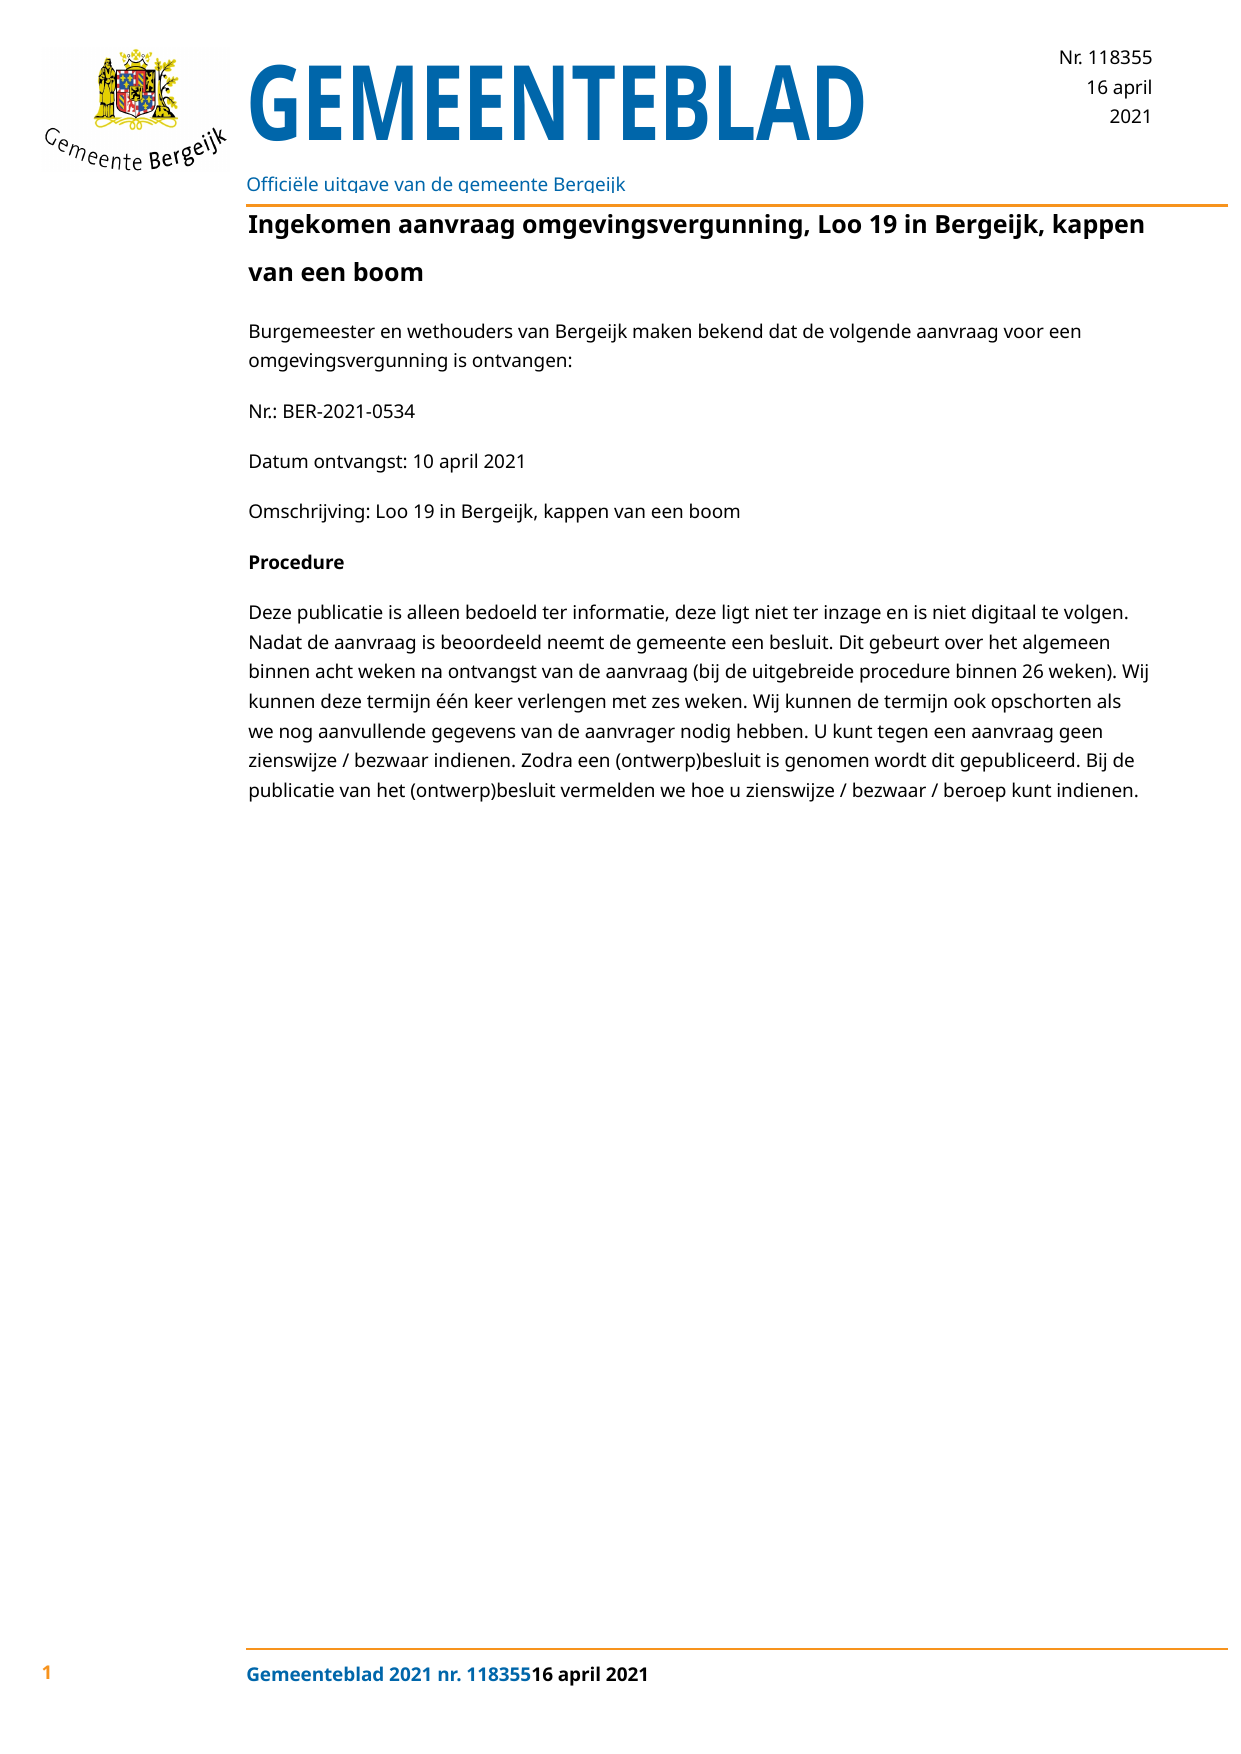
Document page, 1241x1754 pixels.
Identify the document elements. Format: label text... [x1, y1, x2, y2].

text Datum ontvangst: 10 april 2021 [248, 448, 1152, 474]
text Burgemeester en wethouders van Bergeijk maken bekend dat de volgende aanvraag voor een omgevingsvergunning is ontvangen: [248, 318, 1152, 373]
text Deze publicatie is alleen bedoeld ter informatie, deze ligt niet ter inzage en is niet digitaal te volgen. Nadat de aanvraag is beoordeeld neemt de gemeente een besluit. Dit gebeurt over het algemeen binnen acht weken na ontvangst van de aanvraag (bij de uitgebreide procedure binnen 26 weken). Wij kunnen deze termijn één keer verlengen met zes weken. Wij kunnen de termijn ook opschorten als we nog aanvullende gegevens van de aanvrager nodig hebben. U kunt tegen een aanvraag geen zienswijze / bezwaar indienen. Zodra een (ontwerp)besluit is genomen wordt dit gepubliceerd. Bij de publicatie van het (ontwerp)besluit vermelden we hoe u zienswijze / bezwaar / beroep kunt indienen. [248, 599, 1152, 803]
text Ingekomen aanvraag omgevingsvergunning, Loo 19 in Bergeijk, kappen van een boom [248, 207, 1152, 288]
text Nr.: BER-2021-0534 [248, 398, 1152, 424]
picture [41, 47, 231, 172]
text Omschrijving: Loo 19 in Bergeijk, kappen van een boom [248, 499, 1152, 524]
text Procedure [248, 549, 1152, 575]
